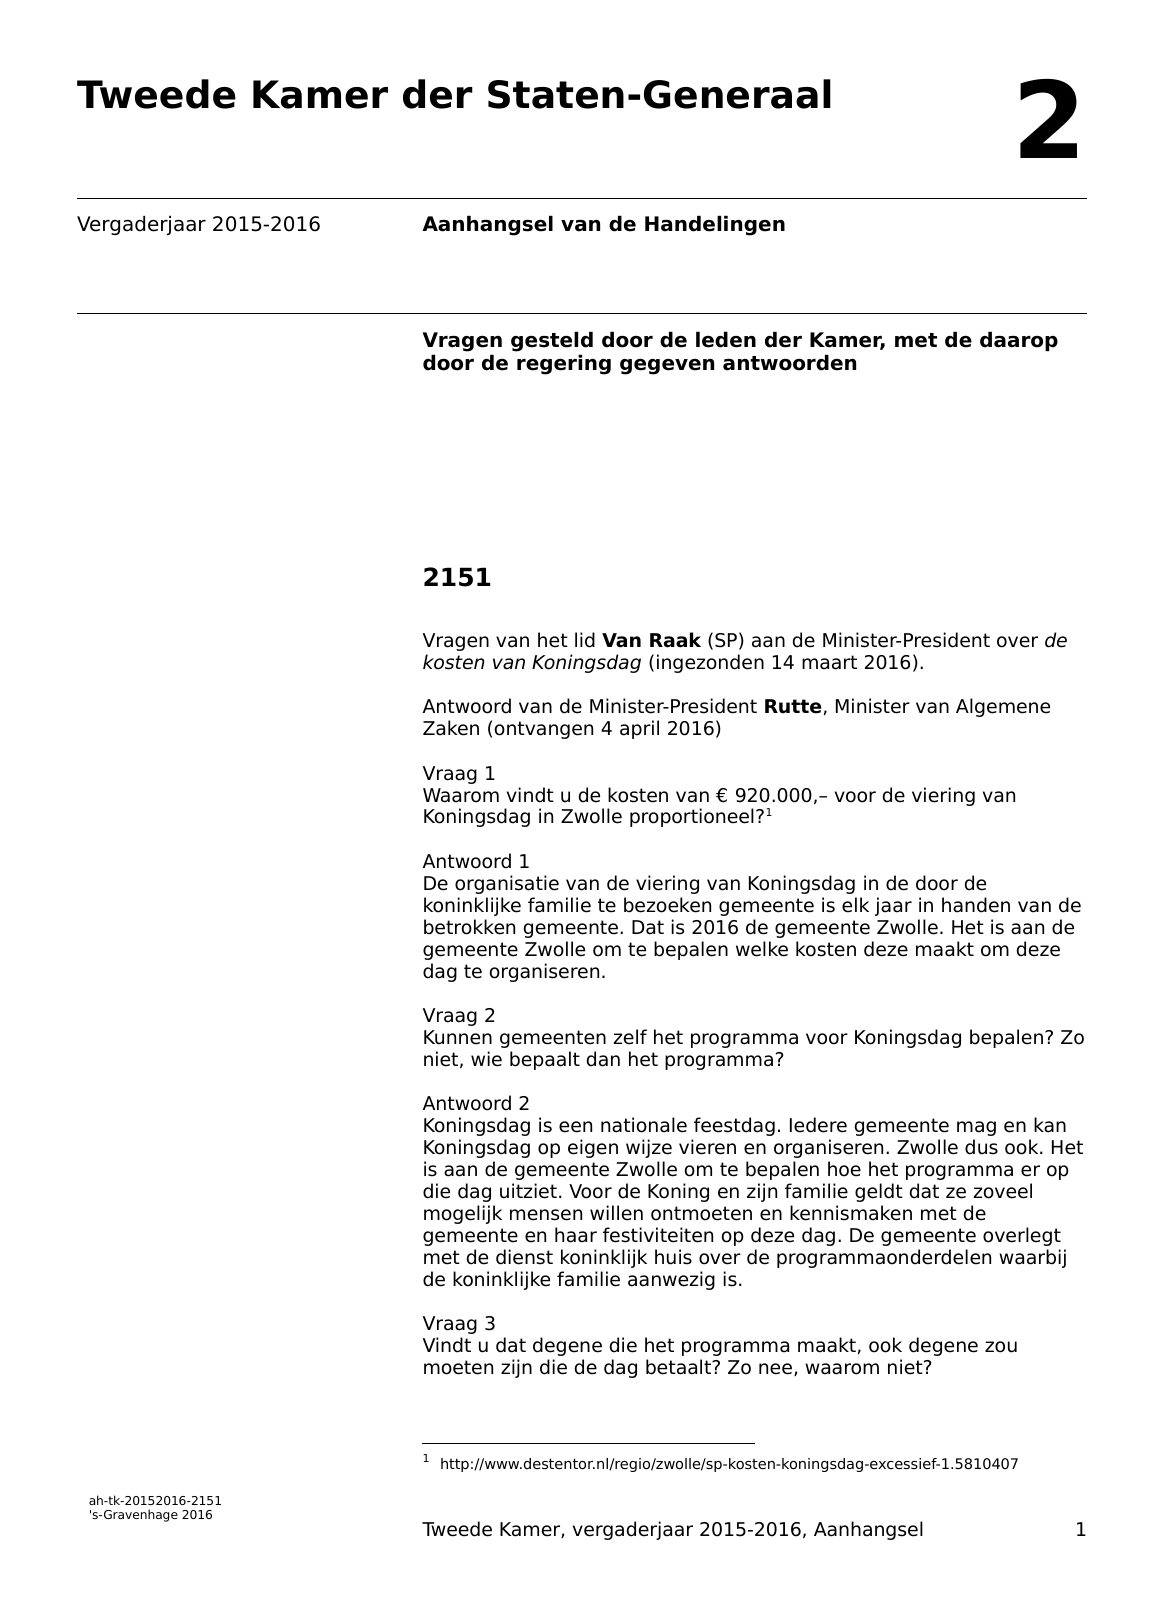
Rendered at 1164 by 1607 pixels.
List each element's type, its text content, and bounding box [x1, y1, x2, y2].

text http://www.destentor.nl/regio/zwolle/sp-kosten-koningsdag-excessief-1.5810407 [422, 1452, 1087, 1474]
text Vraag 1 [422, 762, 1087, 784]
text Kunnen gemeenten zelf het programma voor Koningsdag bepalen? Zo niet, wie bepaalt dan het programma? [422, 1027, 1087, 1071]
text Antwoord 1 [422, 851, 1087, 873]
text Vragen van het lid Van Raak (SP) aan de Minister-President over de kosten van Koningsdag (ingezonden 14 maart 2016). [422, 630, 1087, 674]
text Waarom vindt u de kosten van € 920.000,– voor de viering van Koningsdag in Zwolle proportioneel? [422, 784, 1087, 828]
table_header Tweede Kamer der Staten-Generaal [77, 59, 886, 198]
text Antwoord van de Minister-President Rutte, Minister van Algemene Zaken (ontvangen 4 april 2016) [422, 696, 1087, 740]
text ah-tk-20152016-2151 [88, 1494, 323, 1508]
table_cell Vragen gesteld door de leden der Kamer, met de daarop door de regering gegeven antwoorden [422, 314, 1087, 375]
text 's-Gravenhage 2016 [88, 1508, 323, 1522]
text Vindt u dat degene die het programma maakt, ook degene zou moeten zijn die de dag betaalt? Zo nee, waarom niet? [422, 1335, 1087, 1379]
text Antwoord 2 [422, 1093, 1087, 1115]
text Koningsdag is een nationale feestdag. Iedere gemeente mag en kan Koningsdag op eigen wijze vieren en organiseren. Zwolle dus ook. Het is aan de gemeente Zwolle om te bepalen hoe het programma er op die dag uitziet. Voor de Koning en zijn familie geldt dat ze zoveel mogelijk mensen willen ontmoeten en kennismaken met de gemeente en haar festiviteiten op deze dag. De gemeente overlegt met de dienst koninklijk huis over de programmaonderdelen waarbij de koninklijke familie aanwezig is. [422, 1115, 1087, 1291]
text De organisatie van de viering van Koningsdag in de door de koninklijke familie te bezoeken gemeente is elk jaar in handen van de betrokken gemeente. Dat is 2016 de gemeente Zwolle. Het is aan de gemeente Zwolle om te bepalen welke kosten deze maakt om deze dag te organiseren. [422, 873, 1087, 982]
table_cell Vergaderjaar 2015-2016 [77, 199, 422, 313]
text Vraag 3 [422, 1313, 1087, 1335]
table_cell Aanhangsel van de Handelingen [422, 199, 1087, 313]
text 2151 [422, 563, 1087, 592]
table_header 2 [886, 59, 1087, 198]
text Vraag 2 [422, 1005, 1087, 1027]
table_cell [77, 314, 422, 375]
